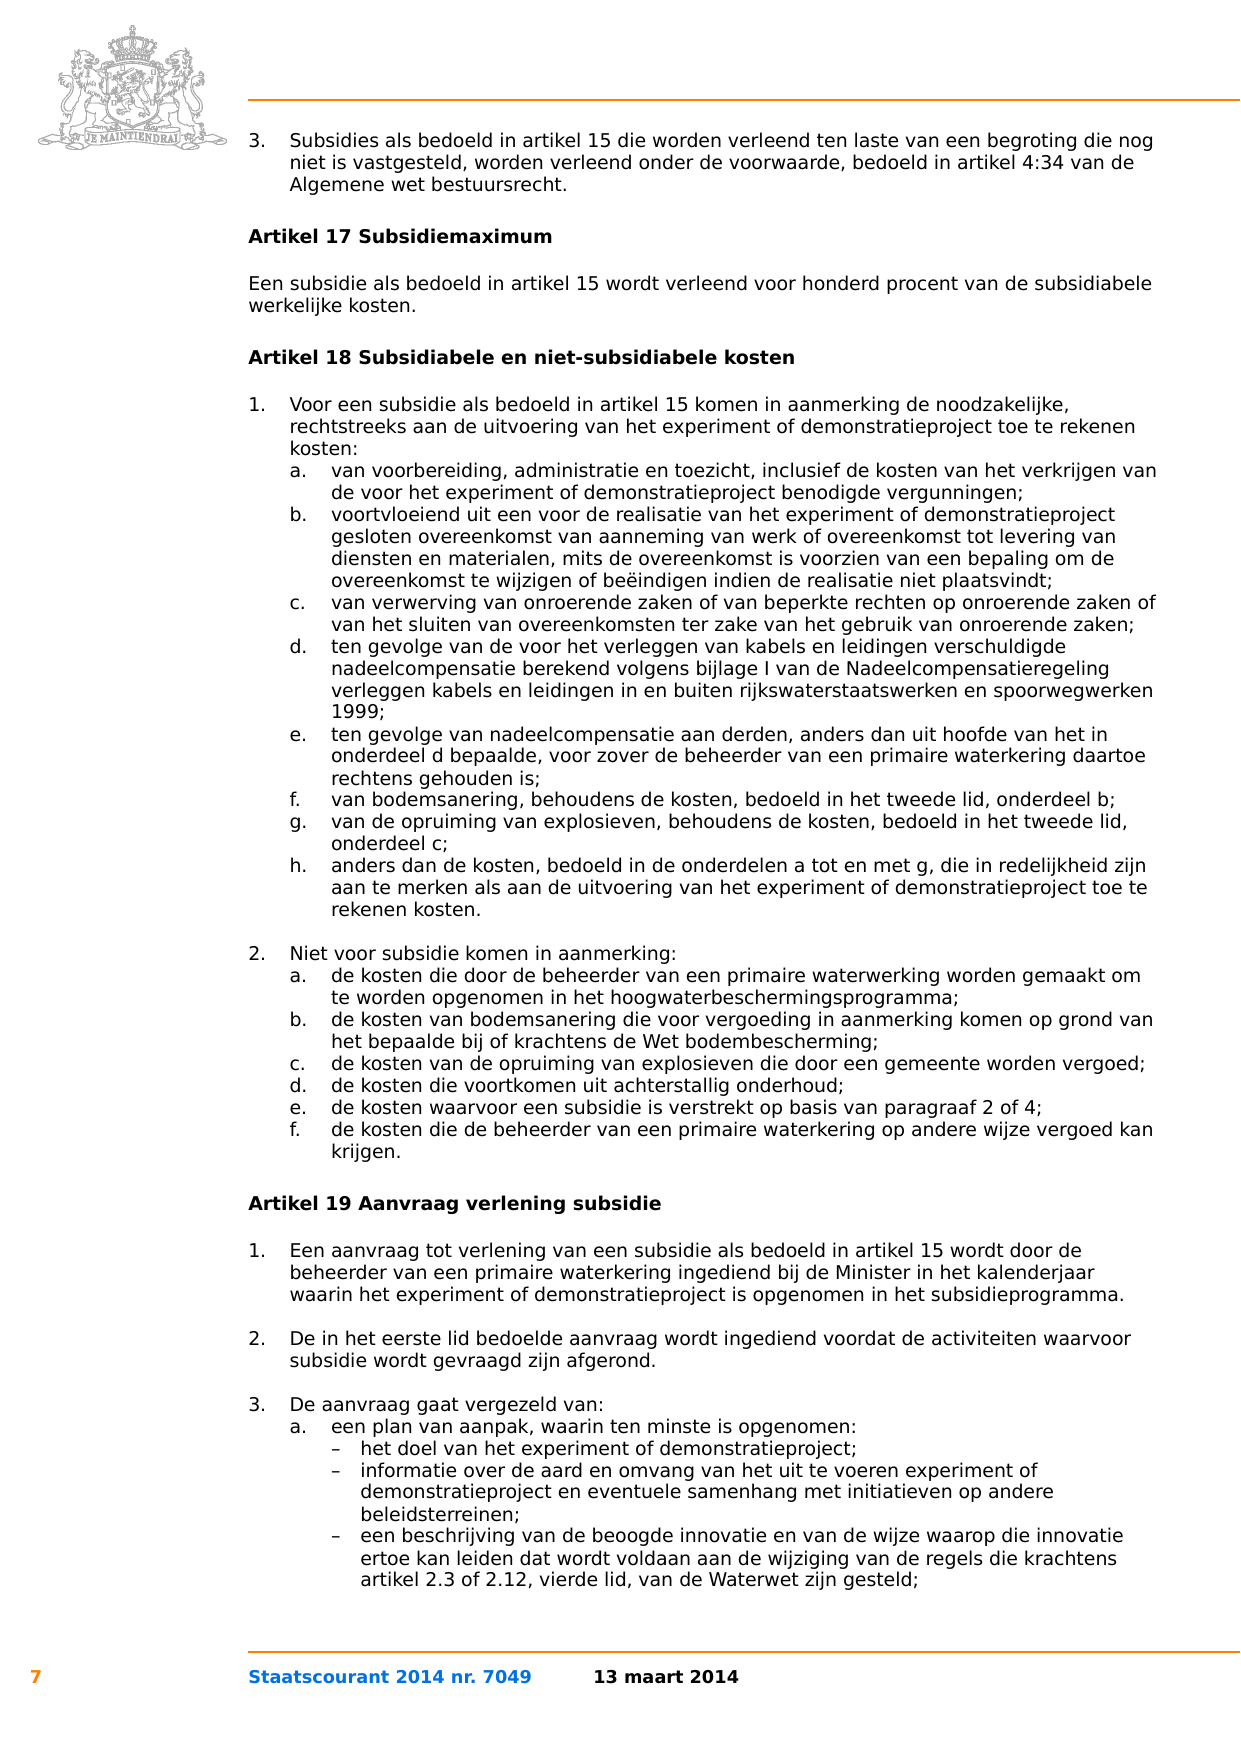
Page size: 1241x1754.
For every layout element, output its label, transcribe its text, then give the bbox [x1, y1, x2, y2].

text 3. Subsidies als bedoeld in artikel 15 die worden verleend ten laste van een begroting die nog niet is vastgesteld, worden verleend onder de voorwaarde, bedoeld in artikel 4:34 van de Algemene wet bestuursrecht. [248, 130, 1163, 196]
text f. de kosten die de beheerder van een primaire waterkering op andere wijze vergoed kan krijgen. [289, 1119, 1163, 1163]
text f. van bodemsanering, behoudens de kosten, bedoeld in het tweede lid, onderdeel b; [289, 789, 1163, 811]
subtitle Artikel 19 Aanvraag verlening subsidie [248, 1193, 1163, 1215]
subtitle Artikel 18 Subsidiabele en niet-subsidiabele kosten [248, 347, 1163, 369]
text c. de kosten van de opruiming van explosieven die door een gemeente worden vergoed; [289, 1053, 1163, 1075]
text – informatie over de aard en omvang van het uit te voeren experiment of demonstratieproject en eventuele samenhang met initiatieven op andere beleidsterreinen; [331, 1459, 1163, 1525]
text a. de kosten die door de beheerder van een primaire waterwerking worden gemaakt om te worden opgenomen in het hoogwaterbeschermingsprogramma; [289, 965, 1163, 1009]
text e. ten gevolge van nadeelcompensatie aan derden, anders dan uit hoofde van het in onderdeel d bepaalde, voor zover de beheerder van een primaire waterkering daartoe rechtens gehouden is; [289, 723, 1163, 789]
text 2. De in het eerste lid bedoelde aanvraag wordt ingediend voordat de activiteiten waarvoor subsidie wordt gevraagd zijn afgerond. [248, 1328, 1163, 1372]
text 1. Een aanvraag tot verlening van een subsidie als bedoeld in artikel 15 wordt door de beheerder van een primaire waterkering ingediend bij de Minister in het kalenderjaar waarin het experiment of demonstratieproject is opgenomen in het subsidieprogramma. [248, 1240, 1163, 1306]
text d. de kosten die voortkomen uit achterstallig onderhoud; [289, 1075, 1163, 1097]
text b. voortvloeiend uit een voor de realisatie van het experiment of demonstratieproject gesloten overeenkomst van aanneming van werk of overeenkomst tot levering van diensten en materialen, mits de overeenkomst is voorzien van een bepaling om de overeenkomst te wijzigen of beëindigen indien de realisatie niet plaatsvindt; [289, 504, 1163, 592]
subtitle Artikel 17 Subsidiemaximum [248, 226, 1163, 248]
text Een subsidie als bedoeld in artikel 15 wordt verleend voor honderd procent van de subsidiabele werkelijke kosten. [248, 273, 1163, 317]
text g. van de opruiming van explosieven, behoudens de kosten, bedoeld in het tweede lid, onderdeel c; [289, 811, 1163, 855]
text – een beschrijving van de beoogde innovatie en van de wijze waarop die innovatie ertoe kan leiden dat wordt voldaan aan de wijziging van de regels die krachtens artikel 2.3 of 2.12, vierde lid, van de Waterwet zijn gesteld; [331, 1525, 1163, 1591]
text d. ten gevolge van de voor het verleggen van kabels en leidingen verschuldigde nadeelcompensatie berekend volgens bijlage I van de Nadeelcompensatieregeling verleggen kabels en leidingen in en buiten rijkswaterstaatswerken en spoorwegwerken 1999; [289, 636, 1163, 723]
text a. een plan van aanpak, waarin ten minste is opgenomen: [289, 1416, 1163, 1437]
text 3. De aanvraag gaat vergezeld van: [248, 1393, 1163, 1416]
text b. de kosten van bodemsanering die voor vergoeding in aanmerking komen op grond van het bepaalde bij of krachtens de Wet bodembescherming; [289, 1009, 1163, 1053]
text – het doel van het experiment of demonstratieproject; [331, 1437, 1163, 1459]
text 1. Voor een subsidie als bedoeld in artikel 15 komen in aanmerking de noodzakelijke, rechtstreeks aan de uitvoering van het experiment of demonstratieproject toe te rekenen kosten: [248, 394, 1163, 460]
text a. van voorbereiding, administratie en toezicht, inclusief de kosten van het verkrijgen van de voor het experiment of demonstratieproject benodigde vergunningen; [289, 460, 1163, 504]
text e. de kosten waarvoor een subsidie is verstrekt op basis van paragraaf 2 of 4; [289, 1097, 1163, 1119]
picture [38, 25, 227, 150]
text c. van verwerving van onroerende zaken of van beperkte rechten op onroerende zaken of van het sluiten van overeenkomsten ter zake van het gebruik van onroerende zaken; [289, 592, 1163, 636]
text 2. Niet voor subsidie komen in aanmerking: [248, 943, 1163, 965]
text h. anders dan de kosten, bedoeld in de onderdelen a tot en met g, die in redelijkheid zijn aan te merken als aan de uitvoering van het experiment of demonstratieproject toe te rekenen kosten. [289, 855, 1163, 921]
